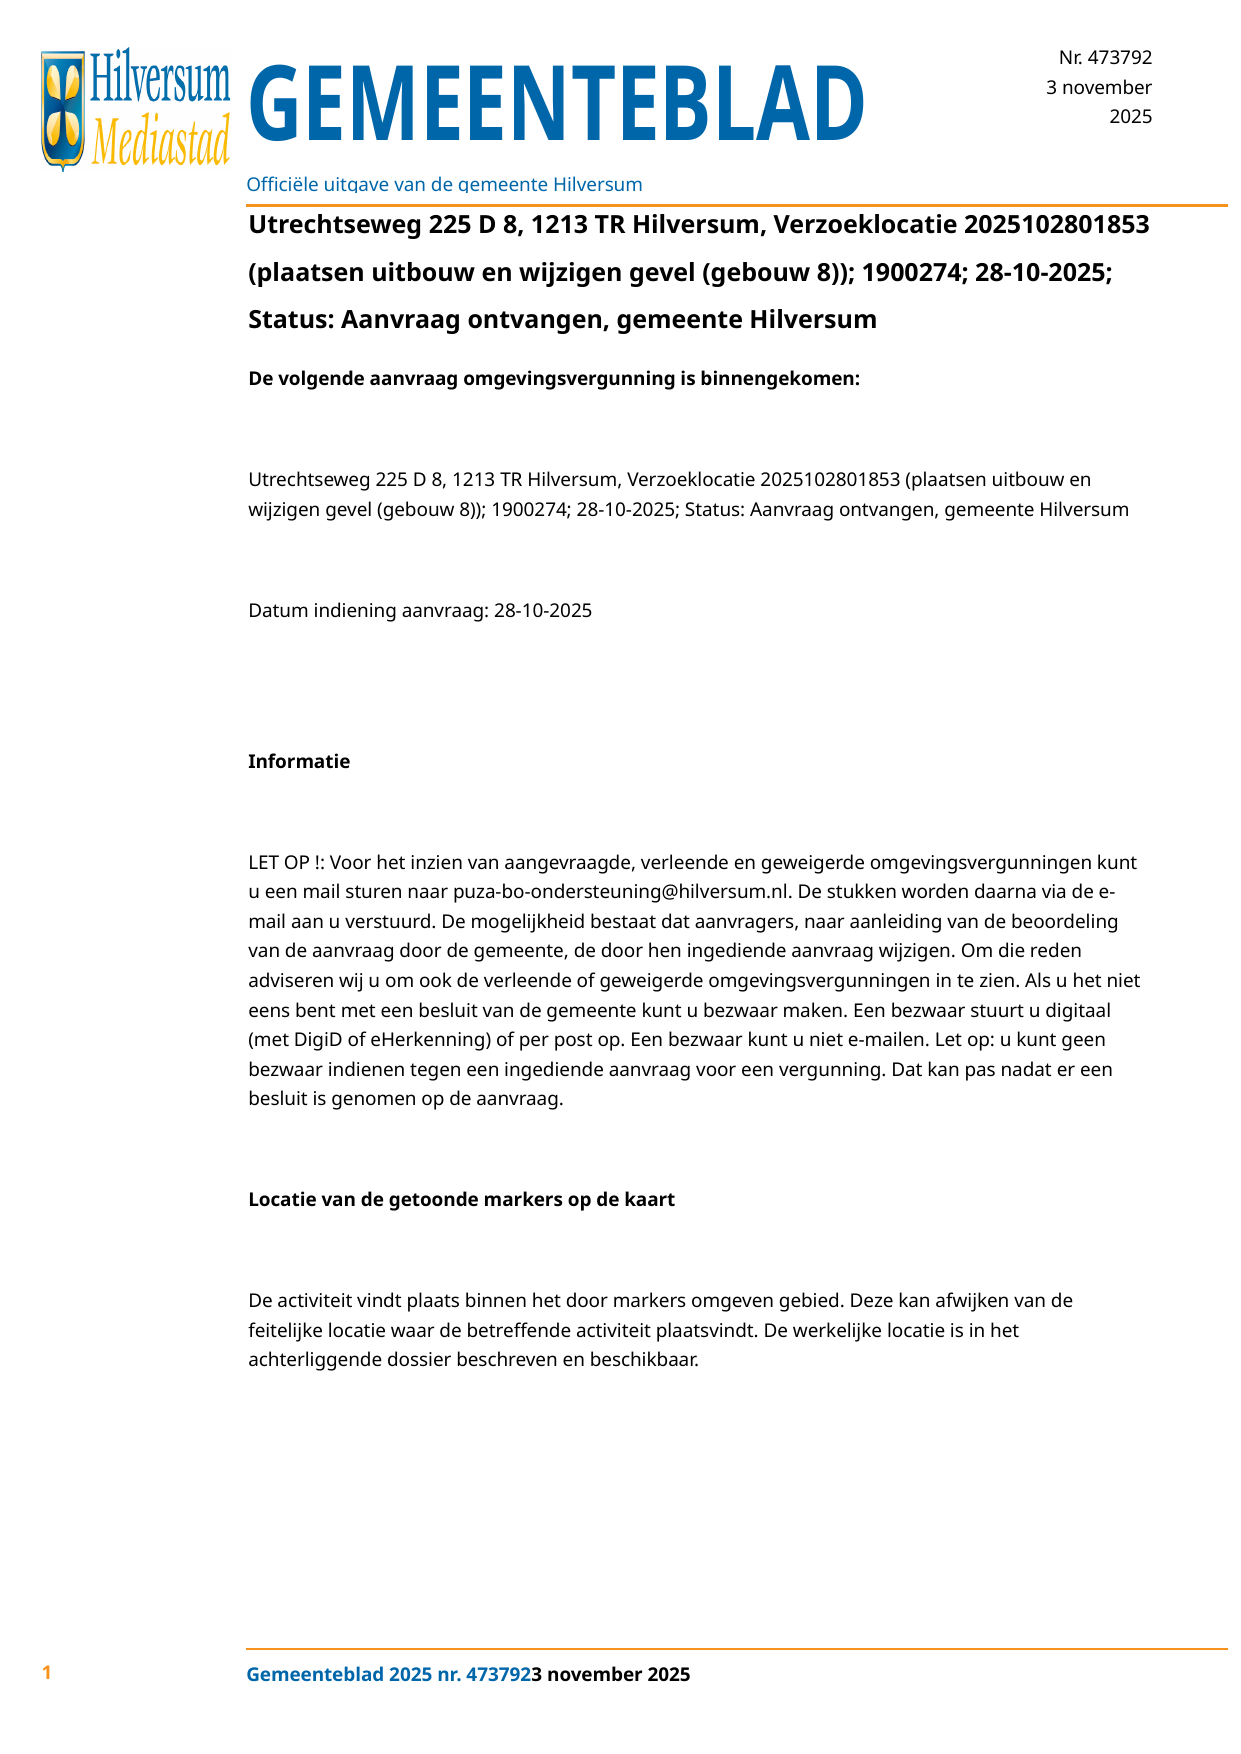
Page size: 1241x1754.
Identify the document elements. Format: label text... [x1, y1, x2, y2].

text LET OP !: Voor het inzien van aangevraagde, verleende en geweigerde omgevingsvergunningen kunt u een mail sturen naar puza-bo-ondersteuning@hilversum.nl. De stukken worden daarna via de e-mail aan u verstuurd. De mogelijkheid bestaat dat aanvragers, naar aanleiding van de beoordeling van de aanvraag door de gemeente, de door hen ingediende aanvraag wijzigen. Om die reden adviseren wij u om ook de verleende of geweigerde omgevingsvergunningen in te zien. Als u het niet eens bent met een besluit van de gemeente kunt u bezwaar maken. Een bezwaar stuurt u digitaal (met DigiD of eHerkenning) of per post op. Een bezwaar kunt u niet e-mailen. Let op: u kunt geen bezwaar indienen tegen een ingediende aanvraag voor een vergunning. Dat kan pas nadat er een besluit is genomen op de aanvraag. [248, 849, 1152, 1111]
picture [41, 47, 231, 172]
text De activiteit vindt plaats binnen het door markers omgeven gebied. Deze kan afwijken van de feitelijke locatie waar de betreffende activiteit plaatsvindt. De werkelijke locatie is in het achterliggende dossier beschreven en beschikbaar. [248, 1287, 1152, 1372]
text Utrechtseweg 225 D 8, 1213 TR Hilversum, Verzoeklocatie 2025102801853 (plaatsen uitbouw en wijzigen gevel (gebouw 8)); 1900274; 28-10-2025; Status: Aanvraag ontvangen, gemeente Hilversum [248, 207, 1152, 336]
text Informatie [248, 748, 1152, 774]
text Utrechtseweg 225 D 8, 1213 TR Hilversum, Verzoeklocatie 2025102801853 (plaatsen uitbouw en wijzigen gevel (gebouw 8)); 1900274; 28-10-2025; Status: Aanvraag ontvangen, gemeente Hilversum [248, 466, 1152, 522]
text Locatie van de getoonde markers op de kaart [248, 1186, 1152, 1212]
text Datum indiening aanvraag: 28-10-2025 [248, 597, 1152, 622]
text De volgende aanvraag omgevingsvergunning is binnengekomen: [248, 366, 1152, 391]
